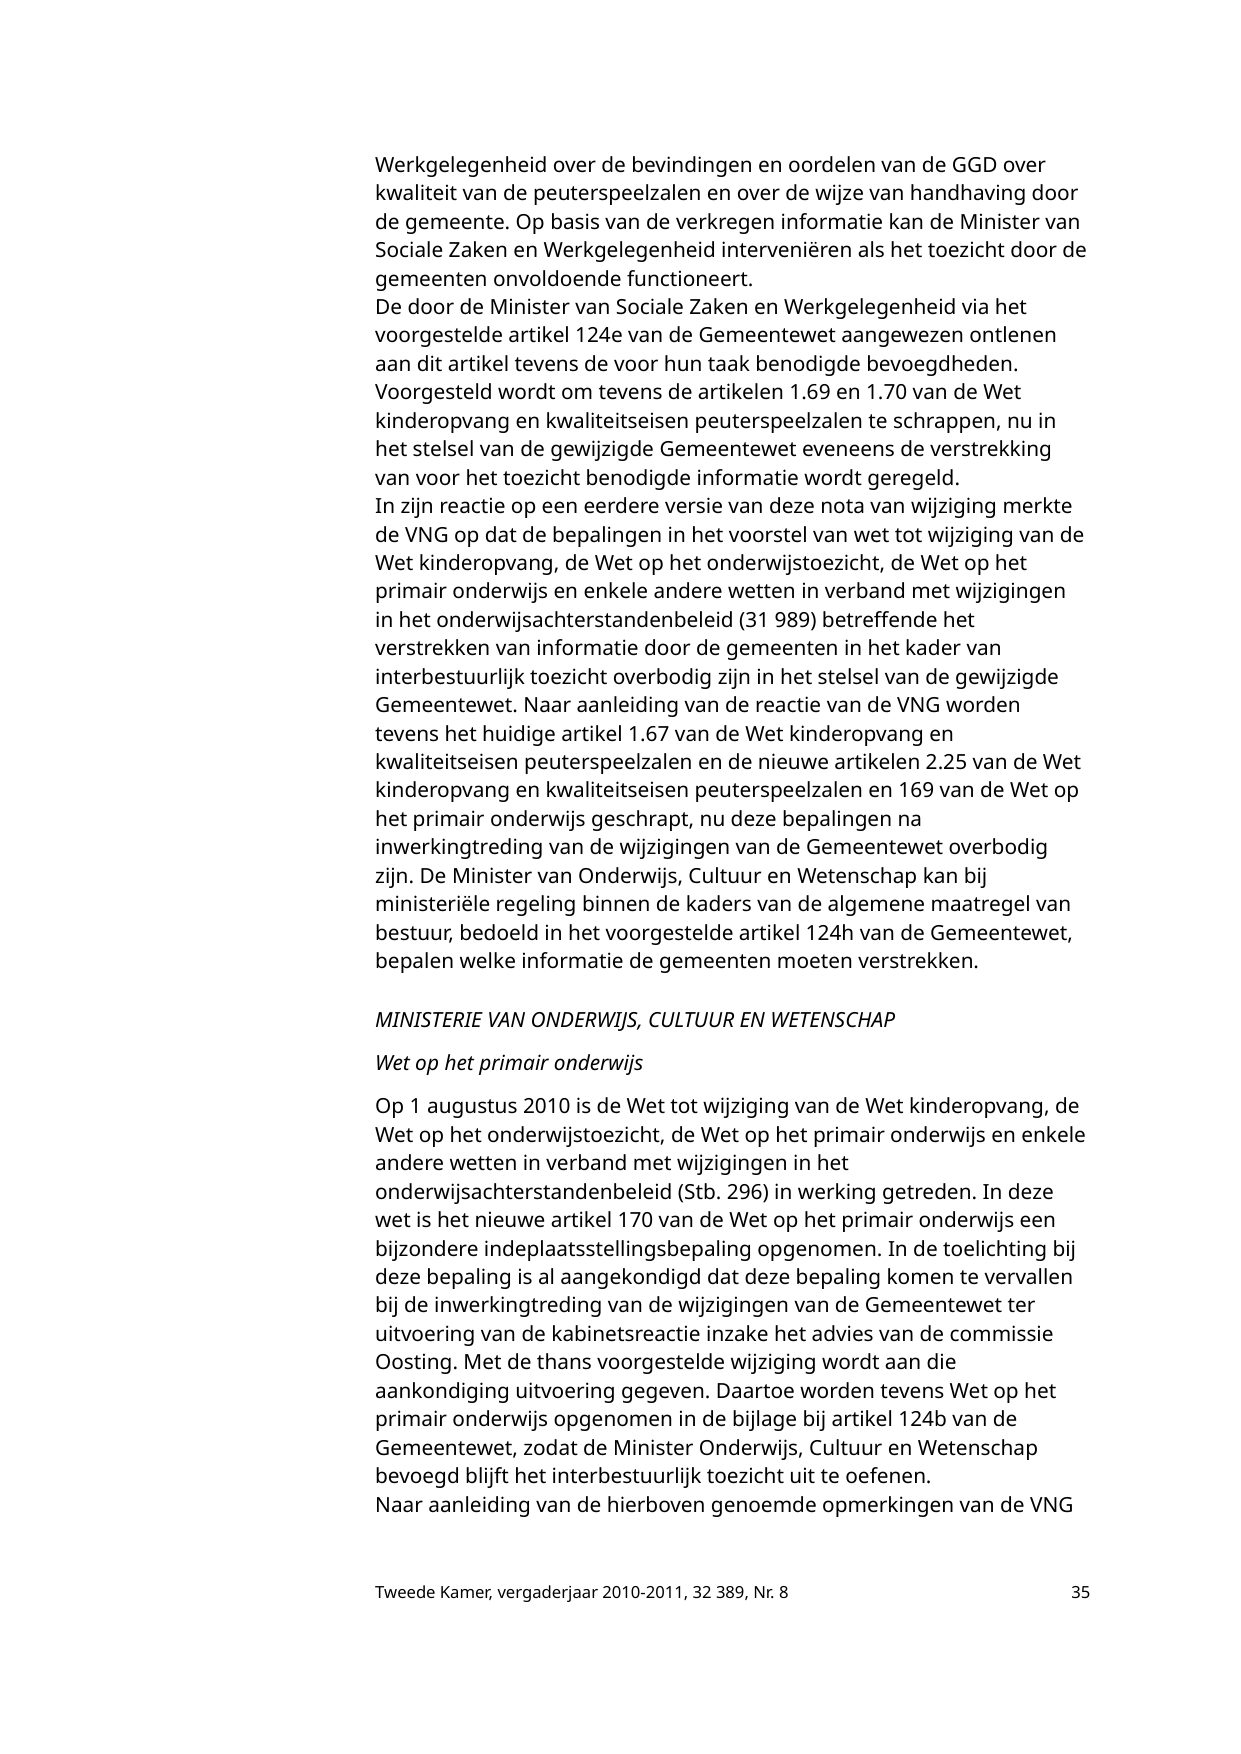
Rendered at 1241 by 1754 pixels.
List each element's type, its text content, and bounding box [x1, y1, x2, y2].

text In zijn reactie op een eerdere versie van deze nota van wijziging merkte de VNG op dat de bepalingen in het voorstel van wet tot wijziging van de Wet kinderopvang, de Wet op het onderwijstoezicht, de Wet op het primair onderwijs en enkele andere wetten in verband met wijzigingen in het onderwijsachterstandenbeleid (31 989) betreffende het verstrekken van informatie door de gemeenten in het kader van interbestuurlijk toezicht overbodig zijn in het stelsel van de gewijzigde Gemeentewet. Naar aanleiding van de reactie van de VNG worden tevens het huidige artikel 1.67 van de Wet kinderopvang en kwaliteitseisen peuterspeelzalen en de nieuwe artikelen 2.25 van de Wet kinderopvang en kwaliteitseisen peuterspeelzalen en 169 van de Wet op het primair onderwijs geschrapt, nu deze bepalingen na inwerkingtreding van de wijzigingen van de Gemeentewet overbodig zijn. De Minister van Onderwijs, Cultuur en Wetenschap kan bij ministeriële regeling binnen de kaders van de algemene maatregel van bestuur, bedoeld in het voorgestelde artikel 124h van de Gemeentewet, bepalen welke informatie de gemeenten moeten verstrekken. [375, 491, 1090, 975]
text Wet op het primair onderwijs [375, 1048, 1090, 1077]
text De door de Minister van Sociale Zaken en Werkgelegenheid via het voorgestelde artikel 124e van de Gemeentewet aangewezen ontlenen aan dit artikel tevens de voor hun taak benodigde bevoegdheden. Voorgesteld wordt om tevens de artikelen 1.69 en 1.70 van de Wet kinderopvang en kwaliteitseisen peuterspeelzalen te schrappen, nu in het stelsel van de gewijzigde Gemeentewet eveneens de verstrekking van voor het toezicht benodigde informatie wordt geregeld. [375, 292, 1090, 491]
text Op 1 augustus 2010 is de Wet tot wijziging van de Wet kinderopvang, de Wet op het onderwijstoezicht, de Wet op het primair onderwijs en enkele andere wetten in verband met wijzigingen in het onderwijsachterstandenbeleid (Stb. 296) in werking getreden. In deze wet is het nieuwe artikel 170 van de Wet op het primair onderwijs een bijzondere indeplaatsstellingsbepaling opgenomen. In de toelichting bij deze bepaling is al aangekondigd dat deze bepaling komen te vervallen bij de inwerkingtreding van de wijzigingen van de Gemeentewet ter uitvoering van de kabinetsreactie inzake het advies van de commissie Oosting. Met de thans voorgestelde wijziging wordt aan die aankondiging uitvoering gegeven. Daartoe worden tevens Wet op het primair onderwijs opgenomen in de bijlage bij artikel 124b van de Gemeentewet, zodat de Minister Onderwijs, Cultuur en Wetenschap bevoegd blijft het interbestuurlijk toezicht uit te oefenen. [375, 1092, 1090, 1490]
text Werkgelegenheid over de bevindingen en oordelen van de GGD over kwaliteit van de peuterspeelzalen en over de wijze van handhaving door de gemeente. Op basis van de verkregen informatie kan de Minister van Sociale Zaken en Werkgelegenheid interveniëren als het toezicht door de gemeenten onvoldoende functioneert. [375, 150, 1090, 292]
text MINISTERIE VAN ONDERWIJS, CULTUUR EN WETENSCHAP [375, 1005, 1090, 1033]
text Naar aanleiding van de hierboven genoemde opmerkingen van de VNG [375, 1490, 1090, 1518]
